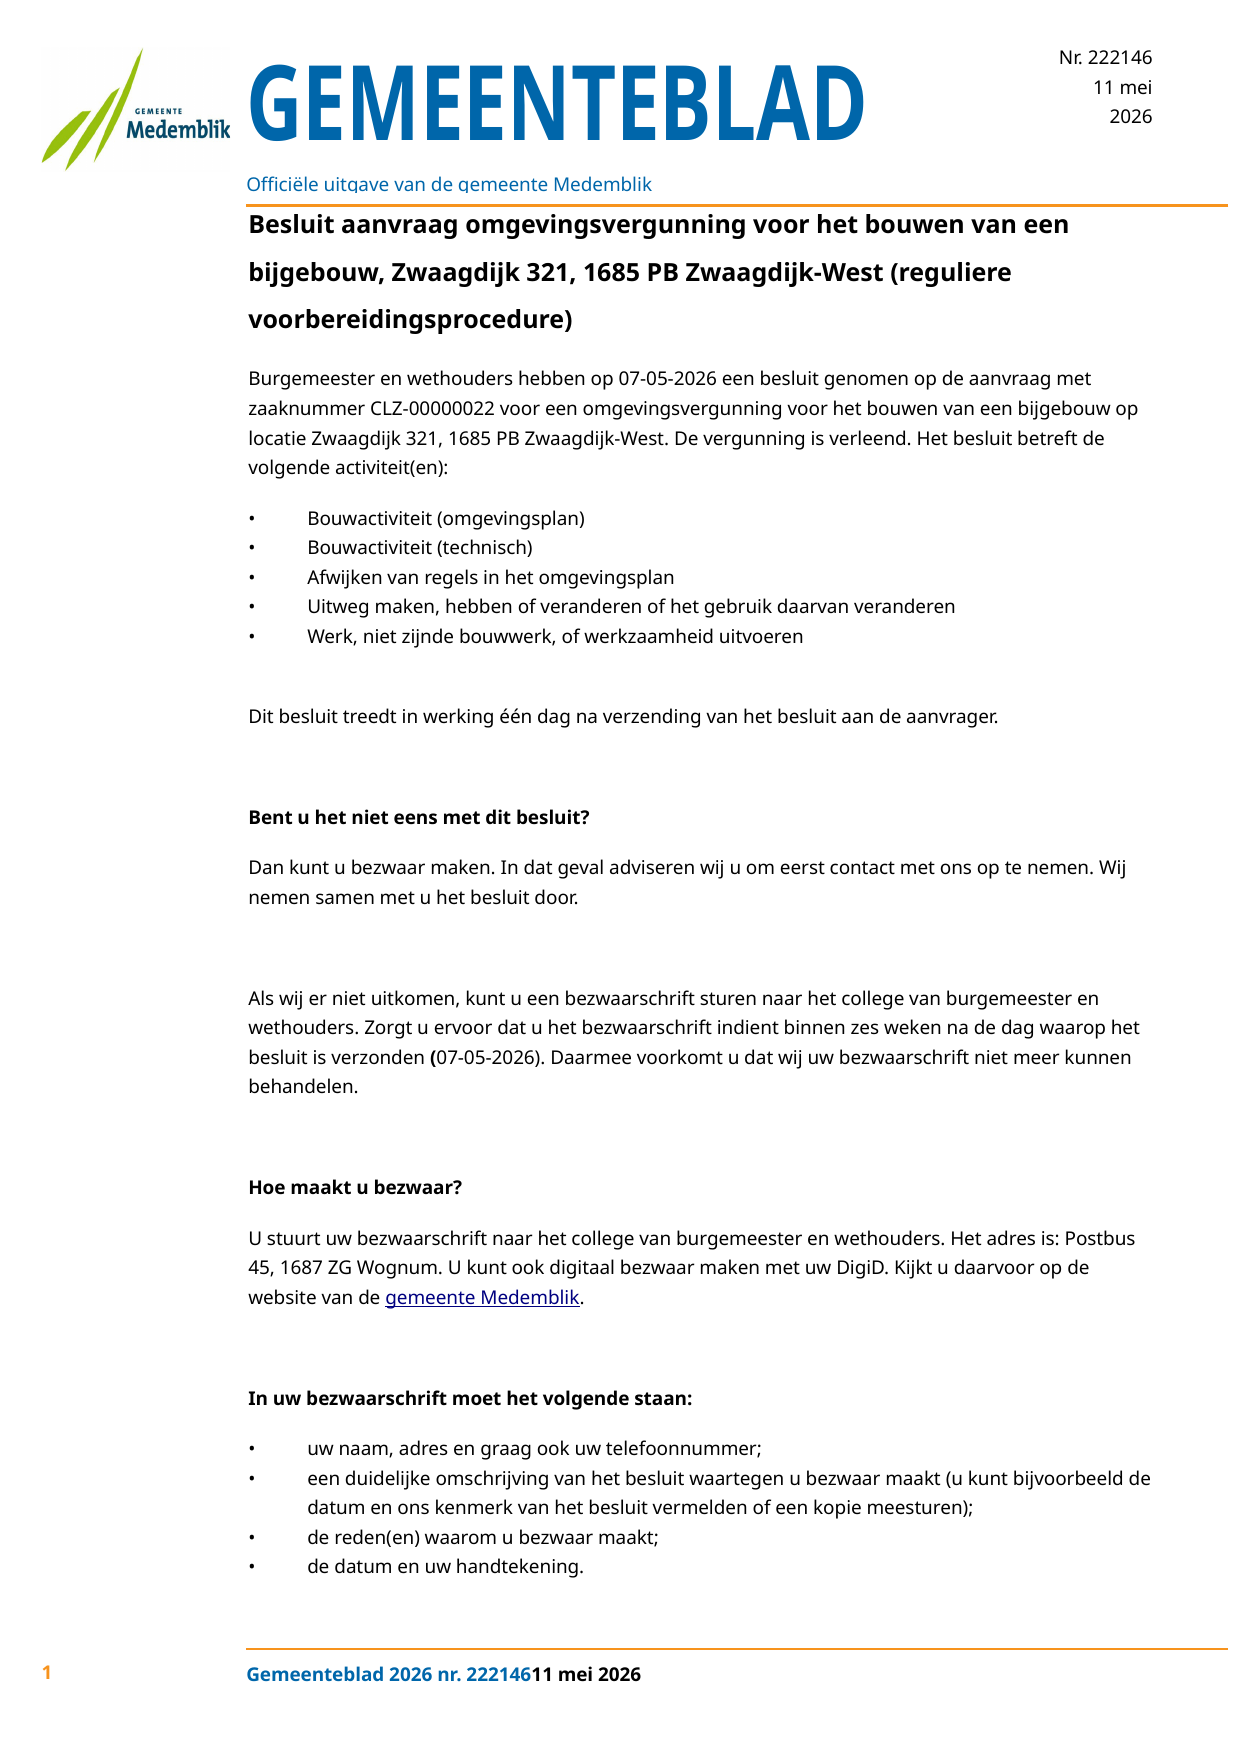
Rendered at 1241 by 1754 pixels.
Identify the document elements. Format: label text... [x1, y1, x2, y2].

text Dan kunt u bezwaar maken. In dat geval adviseren wij u om eerst contact met ons op te nemen. Wij nemen samen met u het besluit door. [248, 854, 1152, 909]
list Afwijken van regels in het omgevingsplan [248, 564, 1152, 589]
text Burgemeester en wethouders hebben op 07-05-2026 een besluit genomen op de aanvraag met zaaknummer CLZ-00000022 voor een omgevingsvergunning voor het bouwen van een bijgebouw op locatie Zwaagdijk 321, 1685 PB Zwaagdijk-West. De vergunning is verleend. Het besluit betreft de volgende activiteit(en): [248, 366, 1152, 480]
text Besluit aanvraag omgevingsvergunning voor het bouwen van een bijgebouw, Zwaagdijk 321, 1685 PB Zwaagdijk-West (reguliere voorbereidingsprocedure) [248, 207, 1152, 336]
text Als wij er niet uitkomen, kunt u een bezwaarschrift sturen naar het college van burgemeester en wethouders. Zorgt u ervoor dat u het bezwaarschrift indient binnen zes weken na de dag waarop het besluit is verzonden (07-05-2026). Daarmee voorkomt u dat wij uw bezwaarschrift niet meer kunnen behandelen. [248, 985, 1152, 1099]
text Hoe maakt u bezwaar? [248, 1174, 1152, 1200]
list uw naam, adres en graag ook uw telefoonnummer; [248, 1435, 1152, 1461]
list de datum en uw handtekening. [248, 1553, 1152, 1579]
text Bent u het niet eens met dit besluit? [248, 804, 1152, 829]
list de reden(en) waarom u bezwaar maakt; [248, 1524, 1152, 1549]
text Dit besluit treedt in werking één dag na verzending van het besluit aan de aanvrager. [248, 703, 1152, 729]
list een duidelijke omschrijving van het besluit waartegen u bezwaar maakt (u kunt bijvoorbeeld de datum en ons kenmerk van het besluit vermelden of een kopie meesturen); [248, 1465, 1152, 1520]
list Bouwactiviteit (omgevingsplan) [248, 505, 1152, 530]
text U stuurt uw bezwaarschrift naar het college van burgemeester en wethouders. Het adres is: Postbus 45, 1687 ZG Wognum. U kunt ook digitaal bezwaar maken met uw DigiD. Kijkt u daarvoor op de website van de gemeente Medemblik. [248, 1225, 1152, 1309]
list Werk, niet zijnde bouwwerk, of werkzaamheid uitvoeren [248, 623, 1152, 649]
list Bouwactiviteit (technisch) [248, 534, 1152, 560]
text In uw bezwaarschrift moet het volgende staan: [248, 1385, 1152, 1410]
list Uitweg maken, hebben of veranderen of het gebruik daarvan veranderen [248, 593, 1152, 619]
picture [41, 47, 231, 172]
